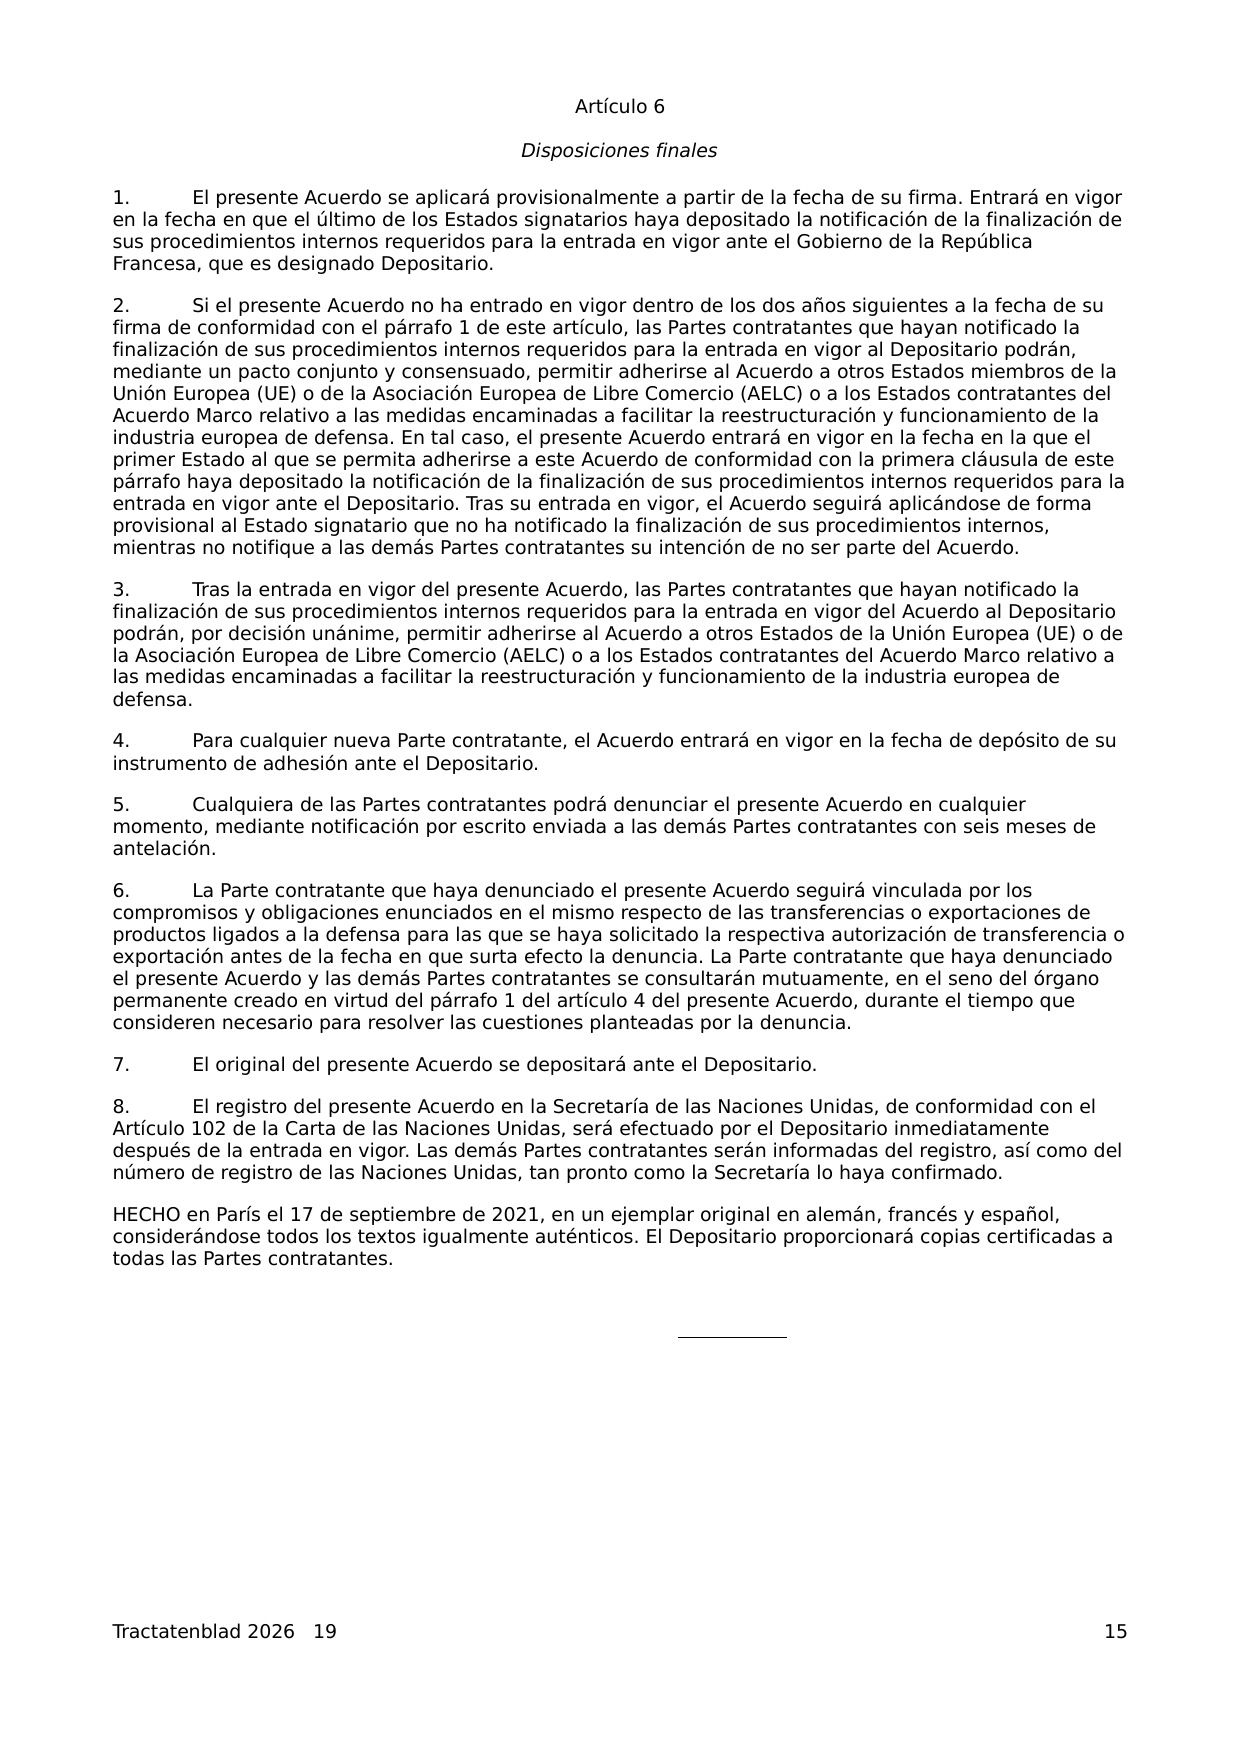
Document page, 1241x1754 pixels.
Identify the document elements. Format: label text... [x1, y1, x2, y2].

text HECHO en París el 17 de septiembre de 2021, en un ejemplar original en alemán, francés y español, considerándose todos los textos igualmente auténticos. El Depositario proporcionará copias certificadas a todas las Partes contratantes. [112, 1204, 1128, 1270]
text 8. El registro del presente Acuerdo en la Secretaría de las Naciones Unidas, de conformidad con el Artículo 102 de la Carta de las Naciones Unidas, será efectuado por el Depositario inmediatamente después de la entrada en vigor. Las demás Partes contratantes serán informadas del registro, así como del número de registro de las Naciones Unidas, tan pronto como la Secretaría lo haya confirmado. [112, 1096, 1128, 1184]
text 5. Cualquiera de las Partes contratantes podrá denunciar el presente Acuerdo en cualquier momento, mediante notificación por escrito enviada a las demás Partes contratantes con seis meses de antelación. [112, 794, 1128, 860]
text 3. Tras la entrada en vigor del presente Acuerdo, las Partes contratantes que hayan notificado la finalización de sus procedimientos internos requeridos para la entrada en vigor del Acuerdo al Depositario podrán, por decisión unánime, permitir adherirse al Acuerdo a otros Estados de la Unión Europea (UE) o de la Asociación Europea de Libre Comercio (AELC) o a los Estados contratantes del Acuerdo Marco relativo a las medidas encaminadas a facilitar la reestructuración y funcionamiento de la industria europea de defensa. [112, 578, 1128, 710]
text 6. La Parte contratante que haya denunciado el presente Acuerdo seguirá vinculada por los compromisos y obligaciones enunciados en el mismo respecto de las transferencias o exportaciones de productos ligados a la defensa para las que se haya solicitado la respectiva autorización de transferencia o exportación antes de la fecha en que surta efecto la denuncia. La Parte contratante que haya denunciado el presente Acuerdo y las demás Partes contratantes se consultarán mutuamente, en el seno del órgano permanente creado en virtud del párrafo 1 del artículo 4 del presente Acuerdo, durante el tiempo que consideren necesario para resolver las cuestiones planteadas por la denuncia. [112, 880, 1128, 1034]
text 1. El presente Acuerdo se aplicará provisionalmente a partir de la fecha de su firma. Entrará en vigor en la fecha en que el último de los Estados signatarios haya depositado la notificación de la finalización de sus procedimientos internos requeridos para la entrada en vigor ante el Gobierno de la República Francesa, que es designado Depositario. [112, 187, 1128, 275]
text 7. El original del presente Acuerdo se depositará ante el Depositario. [112, 1054, 1128, 1076]
subtitle Artículo 6 Disposiciones finales [112, 96, 1128, 162]
text 4. Para cualquier nueva Parte contratante, el Acuerdo entrará en vigor en la fecha de depósito de su instrumento de adhesión ante el Depositario. [112, 730, 1128, 774]
text 2. Si el presente Acuerdo no ha entrado en vigor dentro de los dos años siguientes a la fecha de su firma de conformidad con el párrafo 1 de este artículo, las Partes contratantes que hayan notificado la finalización de sus procedimientos internos requeridos para la entrada en vigor al Depositario podrán, mediante un pacto conjunto y consensuado, permitir adherirse al Acuerdo a otros Estados miembros de la Unión Europea (UE) o de la Asociación Europea de Libre Comercio (AELC) o a los Estados contratantes del Acuerdo Marco relativo a las medidas encaminadas a facilitar la reestructuración y funcionamiento de la industria europea de defensa. En tal caso, el presente Acuerdo entrará en vigor en la fecha en la que el primer Estado al que se permita adherirse a este Acuerdo de conformidad con la primera cláusula de este párrafo haya depositado la notificación de la finalización de sus procedimientos internos requeridos para la entrada en vigor ante el Depositario. Tras su entrada en vigor, el Acuerdo seguirá aplicándose de forma provisional al Estado signatario que no ha notificado la finalización de sus procedimientos internos, mientras no notifique a las demás Partes contratantes su intención de no ser parte del Acuerdo. [112, 295, 1128, 558]
